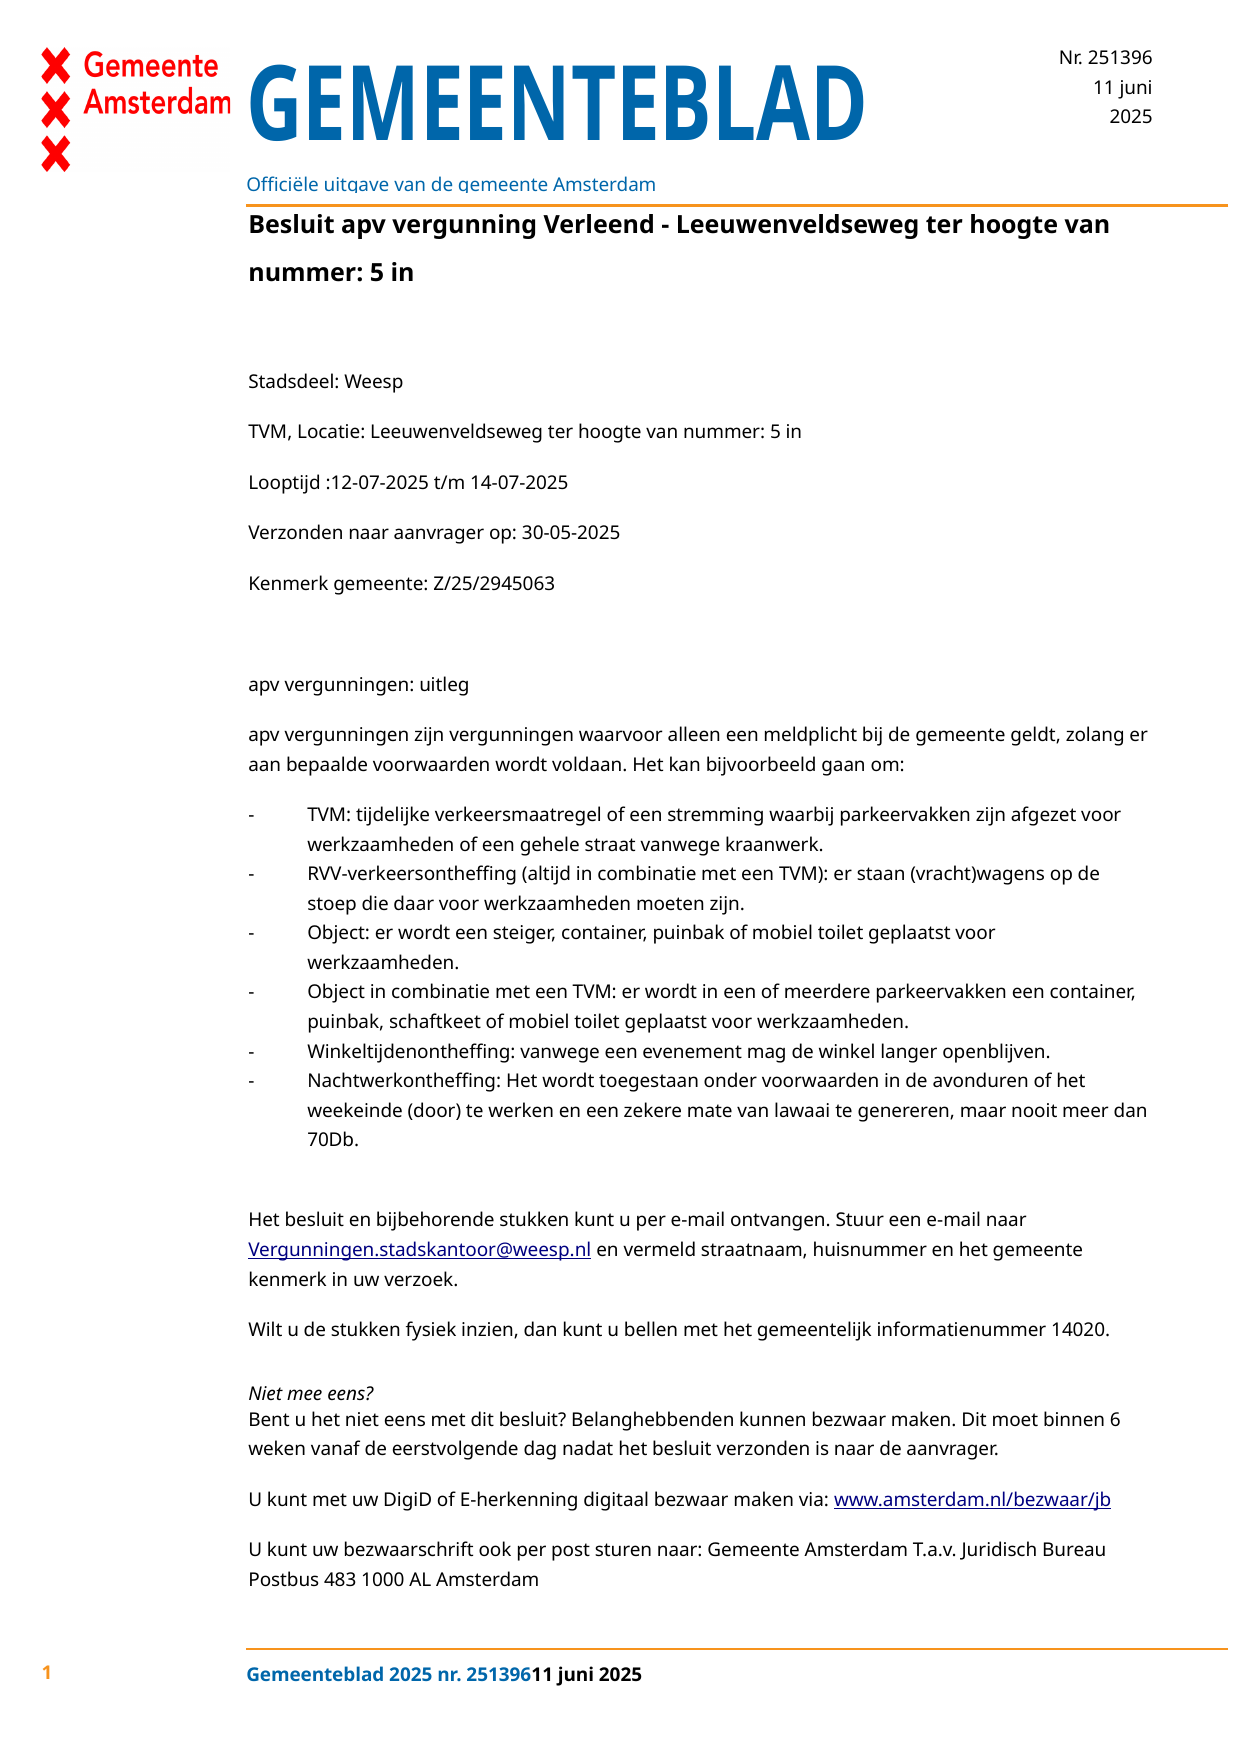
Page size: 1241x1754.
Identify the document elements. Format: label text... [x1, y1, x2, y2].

list RVV-verkeersontheffing (altijd in combinatie met een TVM): er staan (vracht)wagens op de stoep die daar voor werkzaamheden moeten zijn. [248, 860, 1152, 916]
list Winkeltijdenontheffing: vanwege een evenement mag de winkel langer openblijven. [248, 1038, 1152, 1064]
text apv vergunningen: uitleg [248, 671, 1152, 697]
list Object in combinatie met een TVM: er wordt in een of meerdere parkeervakken een container, puinbak, schaftkeet of mobiel toilet geplaatst voor werkzaamheden. [248, 979, 1152, 1034]
text apv vergunningen zijn vergunningen waarvoor alleen een meldplicht bij de gemeente geldt, zolang er aan bepaalde voorwaarden wordt voldaan. Het kan bijvoorbeeld gaan om: [248, 721, 1152, 777]
text Verzonden naar aanvrager op: 30-05-2025 [248, 519, 1152, 545]
text Bent u het niet eens met dit besluit? Belanghebbenden kunnen bezwaar maken. Dit moet binnen 6 weken vanaf de eerstvolgende dag nadat het besluit verzonden is naar de aanvrager. [248, 1406, 1152, 1461]
list TVM: tijdelijke verkeersmaatregel of een stremming waarbij parkeervakken zijn afgezet voor werkzaamheden of een gehele straat vanwege kraanwerk. [248, 801, 1152, 857]
text Niet mee eens? [248, 1380, 1152, 1406]
text Het besluit en bijbehorende stukken kunt u per e-mail ontvangen. Stuur een e-mail naar Vergunningen.stadskantoor@weesp.nl en vermeld straatnaam, huisnummer en het gemeente kenmerk in uw verzoek. [248, 1207, 1152, 1292]
list Nachtwerkontheffing: Het wordt toegestaan onder voorwaarden in de avonduren of het weekeinde (door) te werken en een zekere mate van lawaai te genereren, maar nooit meer dan 70Db. [248, 1067, 1152, 1152]
text TVM, Locatie: Leeuwenveldseweg ter hoogte van nummer: 5 in [248, 419, 1152, 444]
text Wilt u de stukken fysiek inzien, dan kunt u bellen met het gemeentelijk informatienummer 14020. [248, 1316, 1152, 1342]
text Looptijd :12-07-2025 t/m 14-07-2025 [248, 469, 1152, 495]
text Kenmerk gemeente: Z/25/2945063 [248, 570, 1152, 596]
picture [41, 47, 231, 172]
list Object: er wordt een steiger, container, puinbak of mobiel toilet geplaatst voor werkzaamheden. [248, 919, 1152, 975]
text U kunt uw bezwaarschrift ook per post sturen naar: Gemeente Amsterdam T.a.v. Juridisch Bureau Postbus 483 1000 AL Amsterdam [248, 1536, 1152, 1592]
text U kunt met uw DigiD of E-herkenning digitaal bezwaar maken via: www.amsterdam.nl/bezwaar/jb [248, 1486, 1152, 1512]
text Stadsdeel: Weesp [248, 368, 1152, 394]
text Besluit apv vergunning Verleend - Leeuwenveldseweg ter hoogte van nummer: 5 in [248, 207, 1152, 288]
